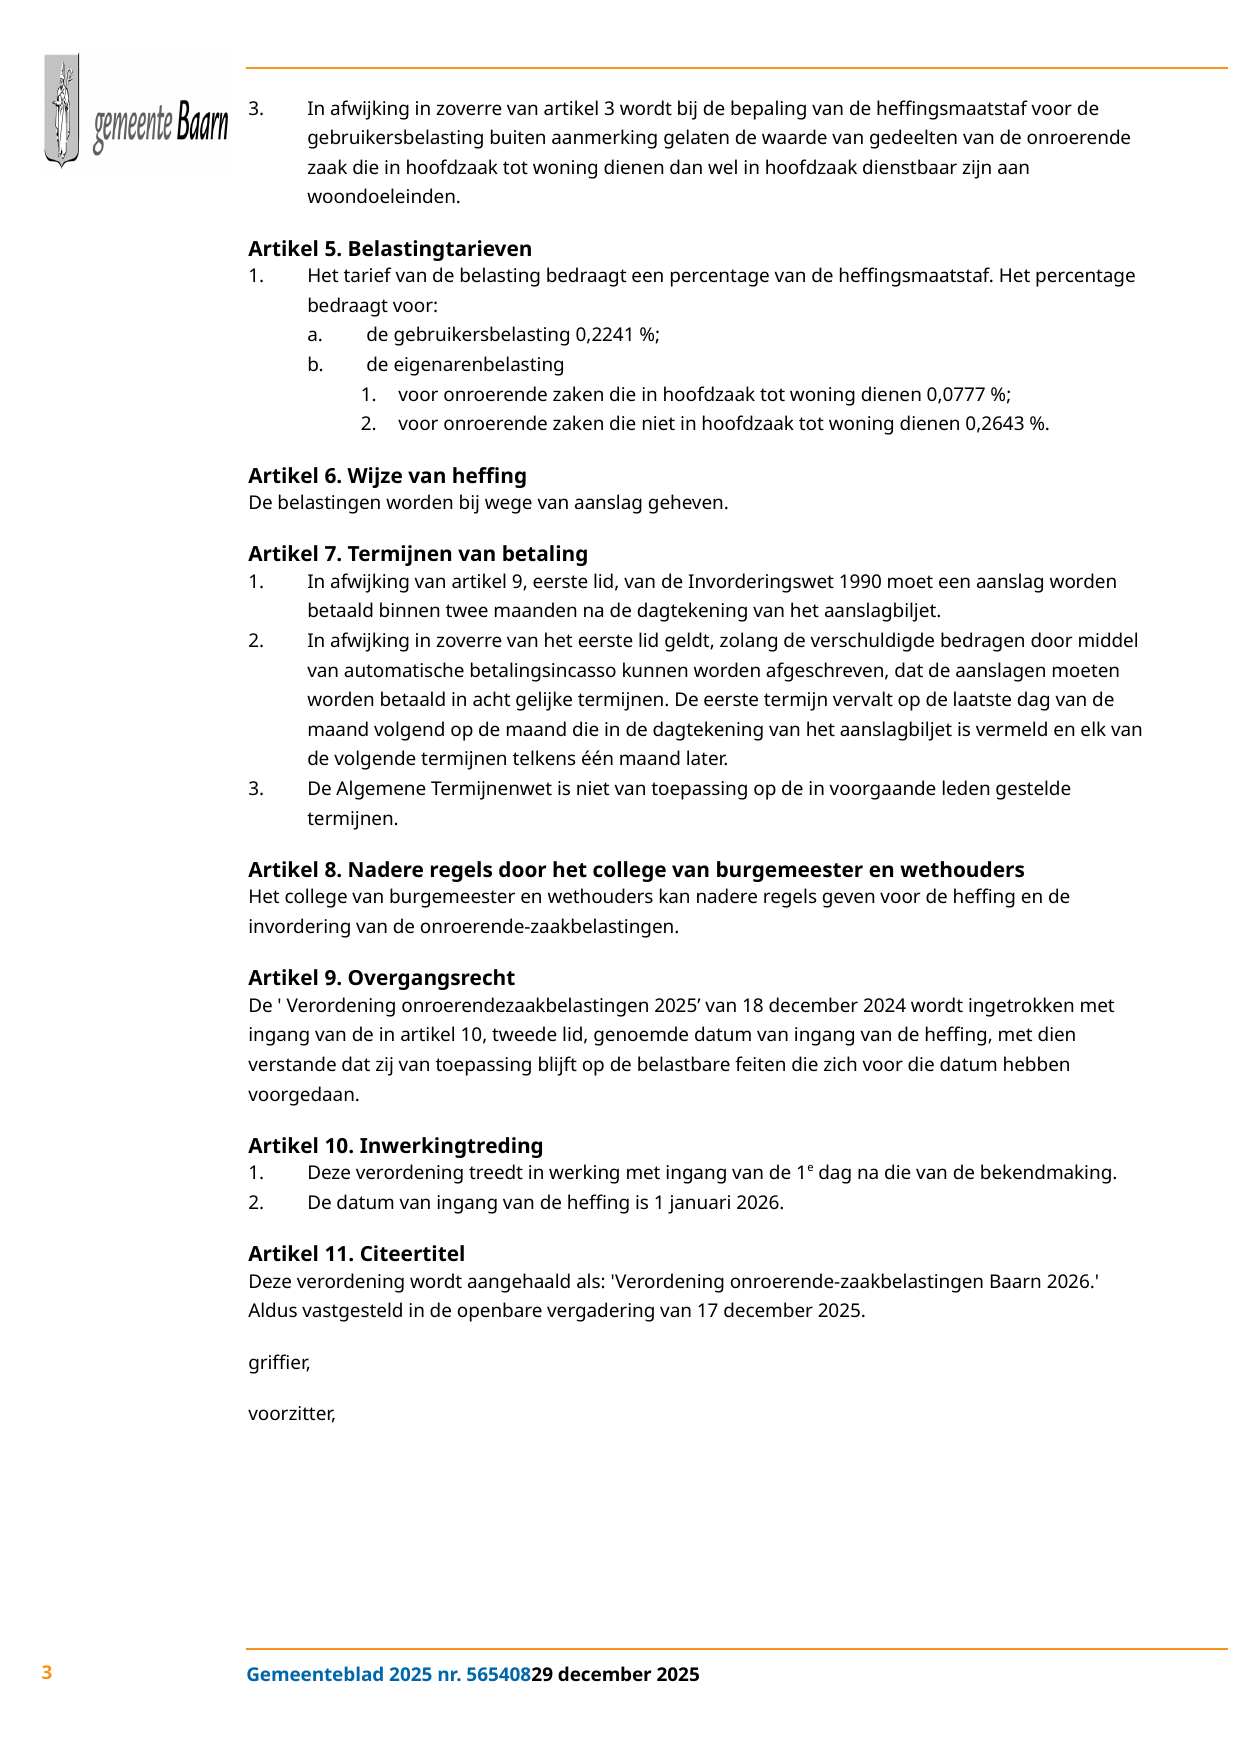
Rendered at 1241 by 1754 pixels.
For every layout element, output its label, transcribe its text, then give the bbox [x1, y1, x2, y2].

list voor onroerende zaken die niet in hoofdzaak tot woning dienen 0,2643 %. [361, 410, 1152, 436]
list De Algemene Termijnenwet is niet van toepassing op de in voorgaande leden gestelde termijnen. [248, 775, 1152, 830]
picture [41, 47, 231, 172]
list De datum van ingang van de heffing is 1 januari 2026. [248, 1189, 1152, 1215]
text Artikel 9. Overgangsrecht [248, 963, 1152, 992]
text De belastingen worden bij wege van aanslag geheven. [248, 489, 1152, 515]
text Artikel 8. Nadere regels door het college van burgemeester en wethouders [248, 855, 1152, 883]
list de eigenarenbelasting [307, 351, 1152, 377]
text voorzitter, [248, 1401, 1152, 1426]
list de gebruikersbelasting 0,2241 %; [307, 322, 1152, 347]
list In afwijking in zoverre van artikel 3 wordt bij de bepaling van de heffingsmaatstaf voor de gebruikersbelasting buiten aanmerking gelaten de waarde van gedeelten van de onroerende zaak die in hoofdzaak tot woning dienen dan wel in hoofdzaak dienstbaar zijn aan woondoeleinden. [248, 95, 1152, 209]
text Artikel 6. Wijze van heffing [248, 461, 1152, 489]
list voor onroerende zaken die in hoofdzaak tot woning dienen 0,0777 %; [361, 381, 1152, 406]
text Het college van burgemeester en wethouders kan nadere regels geven voor de heffing en de invordering van de onroerende-zaakbelastingen. [248, 883, 1152, 939]
text Aldus vastgesteld in de openbare vergadering van 17 december 2025. [248, 1298, 1152, 1323]
text Artikel 7. Termijnen van betaling [248, 539, 1152, 568]
text Artikel 5. Belastingtarieven [248, 234, 1152, 262]
text Artikel 10. Inwerkingtreding [248, 1131, 1152, 1159]
list In afwijking in zoverre van het eerste lid geldt, zolang de verschuldigde bedragen door middel van automatische betalingsincasso kunnen worden afgeschreven, dat de aanslagen moeten worden betaald in acht gelijke termijnen. De eerste termijn vervalt op de laatste dag van de maand volgend op de maand die in de dagtekening van het aanslagbiljet is vermeld en elk van de volgende termijnen telkens één maand later. [248, 627, 1152, 771]
text griffier, [248, 1349, 1152, 1375]
text Deze verordening wordt aangehaald als: 'Verordening onroerende-zaakbelastingen Baarn 2026.' [248, 1268, 1152, 1294]
text De ' Verordening onroerendezaakbelastingen 2025’ van 18 december 2024 wordt ingetrokken met ingang van de in artikel 10, tweede lid, genoemde datum van ingang van de heffing, met dien verstande dat zij van toepassing blijft op de belastbare feiten die zich voor die datum hebben voorgedaan. [248, 992, 1152, 1106]
text Artikel 11. Citeertitel [248, 1239, 1152, 1268]
list Het tarief van de belasting bedraagt een percentage van de heffingsmaatstaf. Het percentage bedraagt voor: [248, 262, 1152, 318]
list Deze verordening treedt in werking met ingang van de 1e dag na die van de bekendmaking. [248, 1159, 1152, 1185]
list In afwijking van artikel 9, eerste lid, van de Invorderingswet 1990 moet een aanslag worden betaald binnen twee maanden na de dagtekening van het aanslagbiljet. [248, 568, 1152, 623]
